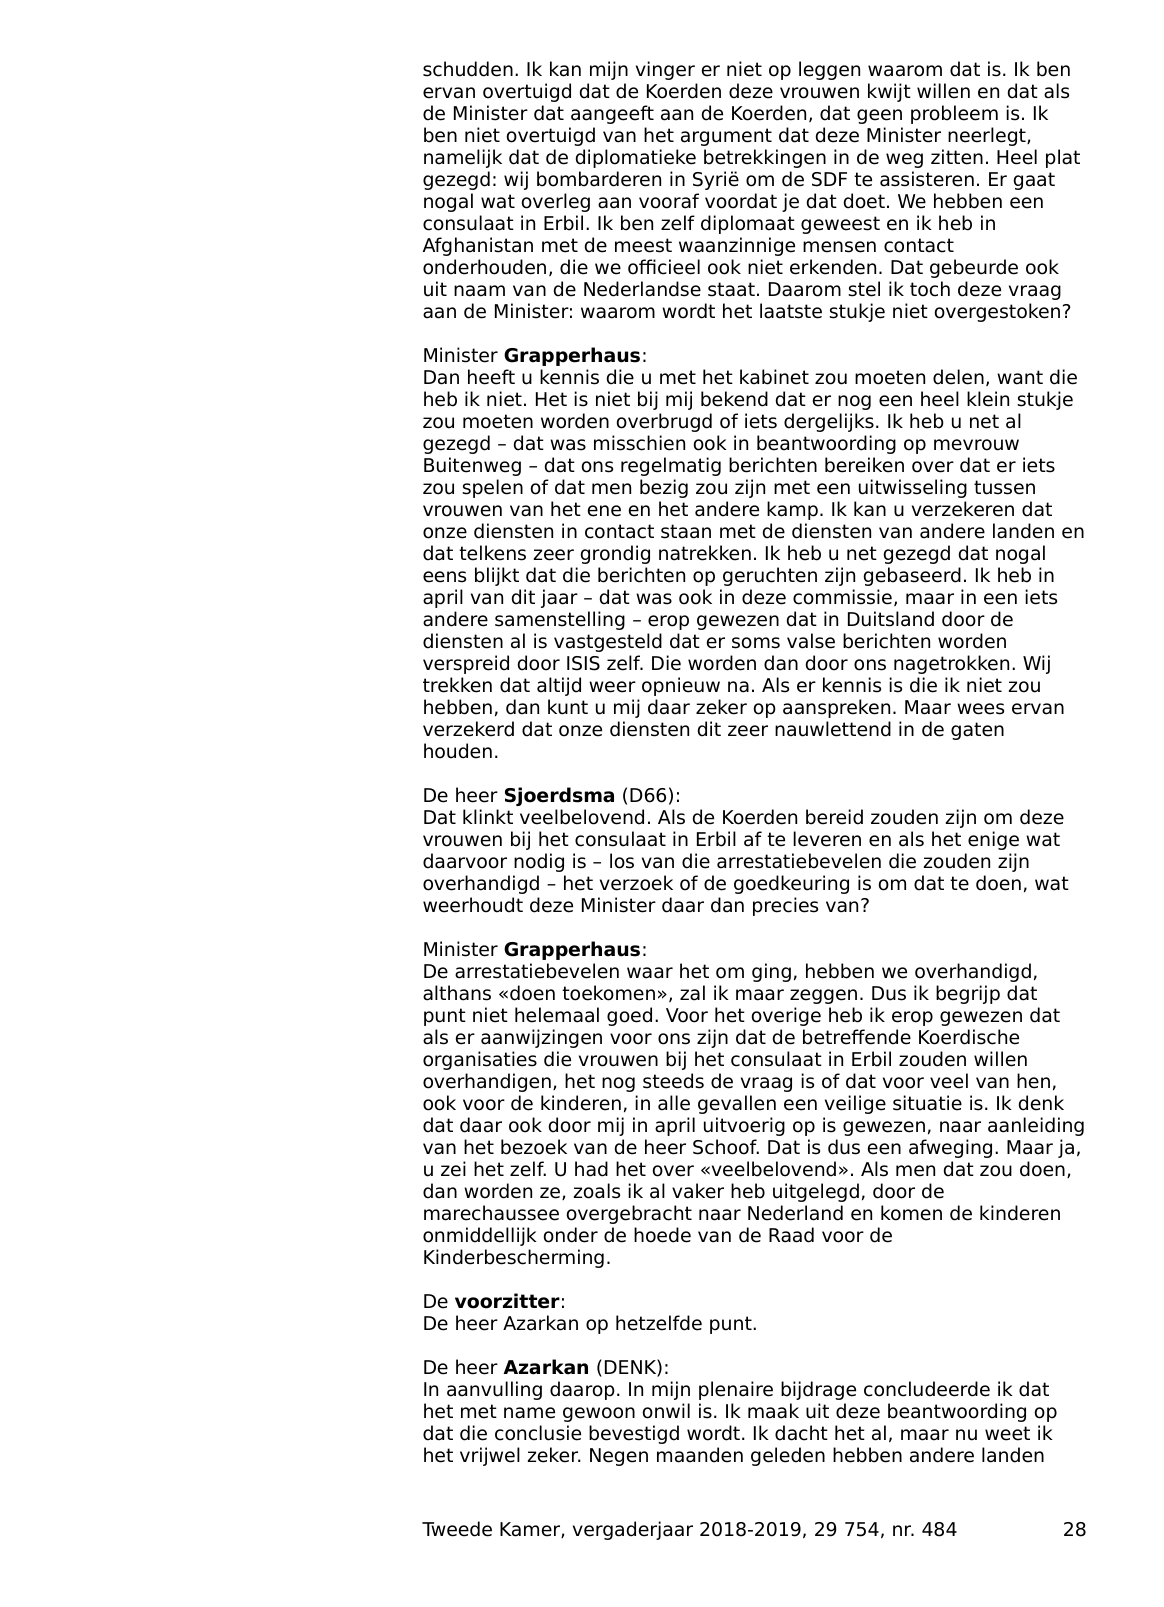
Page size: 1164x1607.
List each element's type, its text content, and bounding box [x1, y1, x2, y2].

text Dat klinkt veelbelovend. Als de Koerden bereid zouden zijn om deze vrouwen bij het consulaat in Erbil af te leveren en als het enige wat daarvoor nodig is – los van die arrestatiebevelen die zouden zijn overhandigd – het verzoek of de goedkeuring is om dat te doen, wat weerhoudt deze Minister daar dan precies van? [422, 807, 1087, 917]
text In aanvulling daarop. In mijn plenaire bijdrage concludeerde ik dat het met name gewoon onwil is. Ik maak uit deze beantwoording op dat die conclusie bevestigd wordt. Ik dacht het al, maar nu weet ik het vrijwel zeker. Negen maanden geleden hebben andere landen [422, 1379, 1087, 1467]
text Dan heeft u kennis die u met het kabinet zou moeten delen, want die heb ik niet. Het is niet bij mij bekend dat er nog een heel klein stukje zou moeten worden overbrugd of iets dergelijks. Ik heb u net al gezegd – dat was misschien ook in beantwoording op mevrouw Buitenweg – dat ons regelmatig berichten bereiken over dat er iets zou spelen of dat men bezig zou zijn met een uitwisseling tussen vrouwen van het ene en het andere kamp. Ik kan u verzekeren dat onze diensten in contact staan met de diensten van andere landen en dat telkens zeer grondig natrekken. Ik heb u net gezegd dat nogal eens blijkt dat die berichten op geruchten zijn gebaseerd. Ik heb in april van dit jaar – dat was ook in deze commissie, maar in een iets andere samenstelling – erop gewezen dat in Duitsland door de diensten al is vastgesteld dat er soms valse berichten worden verspreid door ISIS zelf. Die worden dan door ons nagetrokken. Wij trekken dat altijd weer opnieuw na. Als er kennis is die ik niet zou hebben, dan kunt u mij daar zeker op aanspreken. Maar wees ervan verzekerd dat onze diensten dit zeer nauwlettend in de gaten houden. [422, 367, 1087, 763]
text De heer Azarkan op hetzelfde punt. [422, 1313, 1087, 1335]
text Minister Grapperhaus: [422, 939, 1087, 961]
text Minister Grapperhaus: [422, 345, 1087, 367]
text De heer Sjoerdsma (D66): [422, 785, 1087, 807]
text De voorzitter: [422, 1291, 1087, 1313]
text schudden. Ik kan mijn vinger er niet op leggen waarom dat is. Ik ben ervan overtuigd dat de Koerden deze vrouwen kwijt willen en dat als de Minister dat aangeeft aan de Koerden, dat geen probleem is. Ik ben niet overtuigd van het argument dat deze Minister neerlegt, namelijk dat de diplomatieke betrekkingen in de weg zitten. Heel plat gezegd: wij bombarderen in Syrië om de SDF te assisteren. Er gaat nogal wat overleg aan vooraf voordat je dat doet. We hebben een consulaat in Erbil. Ik ben zelf diplomaat geweest en ik heb in Afghanistan met de meest waanzinnige mensen contact onderhouden, die we officieel ook niet erkenden. Dat gebeurde ook uit naam van de Nederlandse staat. Daarom stel ik toch deze vraag aan de Minister: waarom wordt het laatste stukje niet overgestoken? [422, 59, 1087, 323]
text De arrestatiebevelen waar het om ging, hebben we overhandigd, althans «doen toekomen», zal ik maar zeggen. Dus ik begrijp dat punt niet helemaal goed. Voor het overige heb ik erop gewezen dat als er aanwijzingen voor ons zijn dat de betreffende Koerdische organisaties die vrouwen bij het consulaat in Erbil zouden willen overhandigen, het nog steeds de vraag is of dat voor veel van hen, ook voor de kinderen, in alle gevallen een veilige situatie is. Ik denk dat daar ook door mij in april uitvoerig op is gewezen, naar aanleiding van het bezoek van de heer Schoof. Dat is dus een afweging. Maar ja, u zei het zelf. U had het over «veelbelovend». Als men dat zou doen, dan worden ze, zoals ik al vaker heb uitgelegd, door de marechaussee overgebracht naar Nederland en komen de kinderen onmiddellijk onder de hoede van de Raad voor de Kinderbescherming. [422, 961, 1087, 1268]
text De heer Azarkan (DENK): [422, 1357, 1087, 1379]
